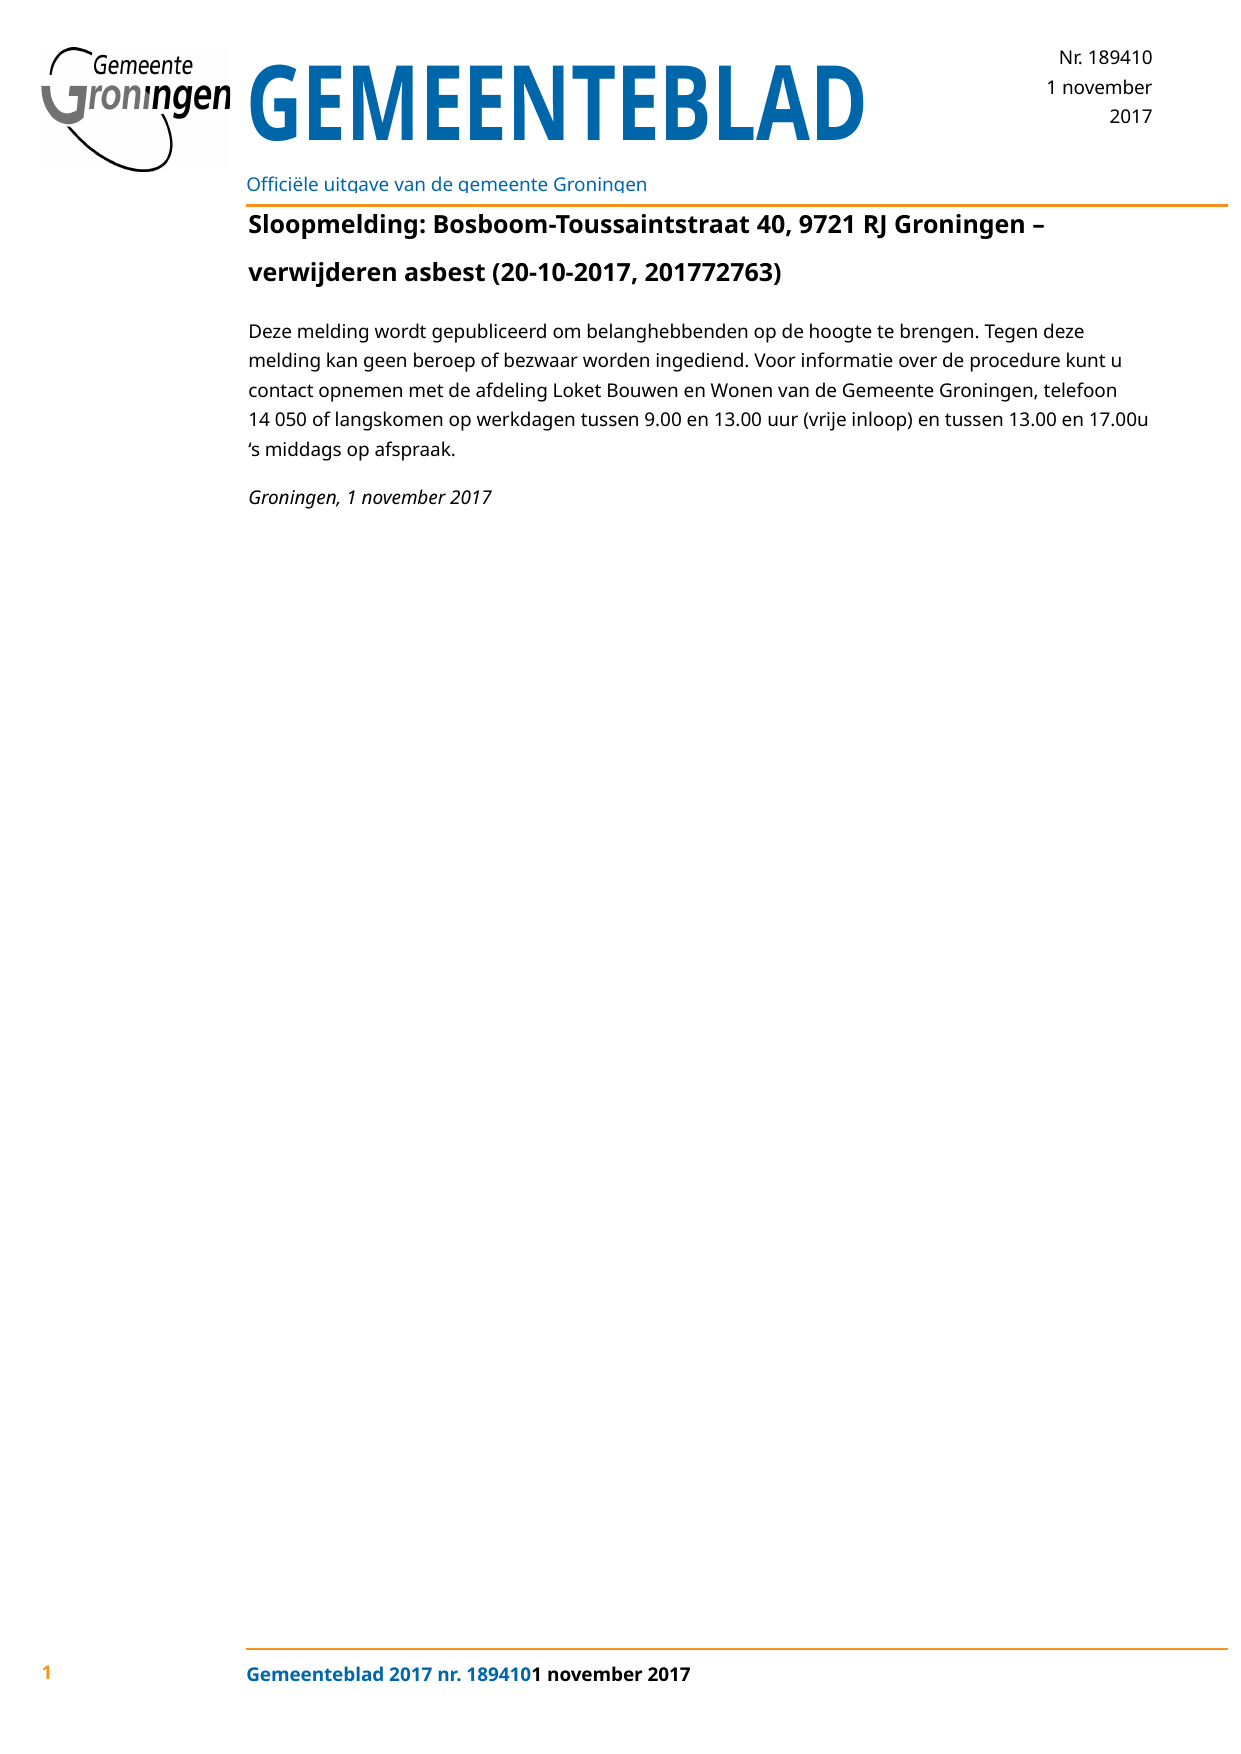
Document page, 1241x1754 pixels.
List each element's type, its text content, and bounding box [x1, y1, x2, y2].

text Sloopmelding: Bosboom-Toussaintstraat 40, 9721 RJ Groningen – verwijderen asbest (20-10-2017, 201772763) [248, 207, 1152, 288]
text Groningen, 1 november 2017 [248, 484, 1152, 510]
text Deze melding wordt gepubliceerd om belanghebbenden op de hoogte te brengen. Tegen deze melding kan geen beroep of bezwaar worden ingediend. Voor informatie over de procedure kunt u contact opnemen met de afdeling Loket Bouwen en Wonen van de Gemeente Groningen, telefoon 14 050 of langskomen op werkdagen tussen 9.00 en 13.00 uur (vrije inloop) en tussen 13.00 en 17.00u ‘s middags op afspraak. [248, 318, 1152, 462]
picture [41, 47, 231, 172]
